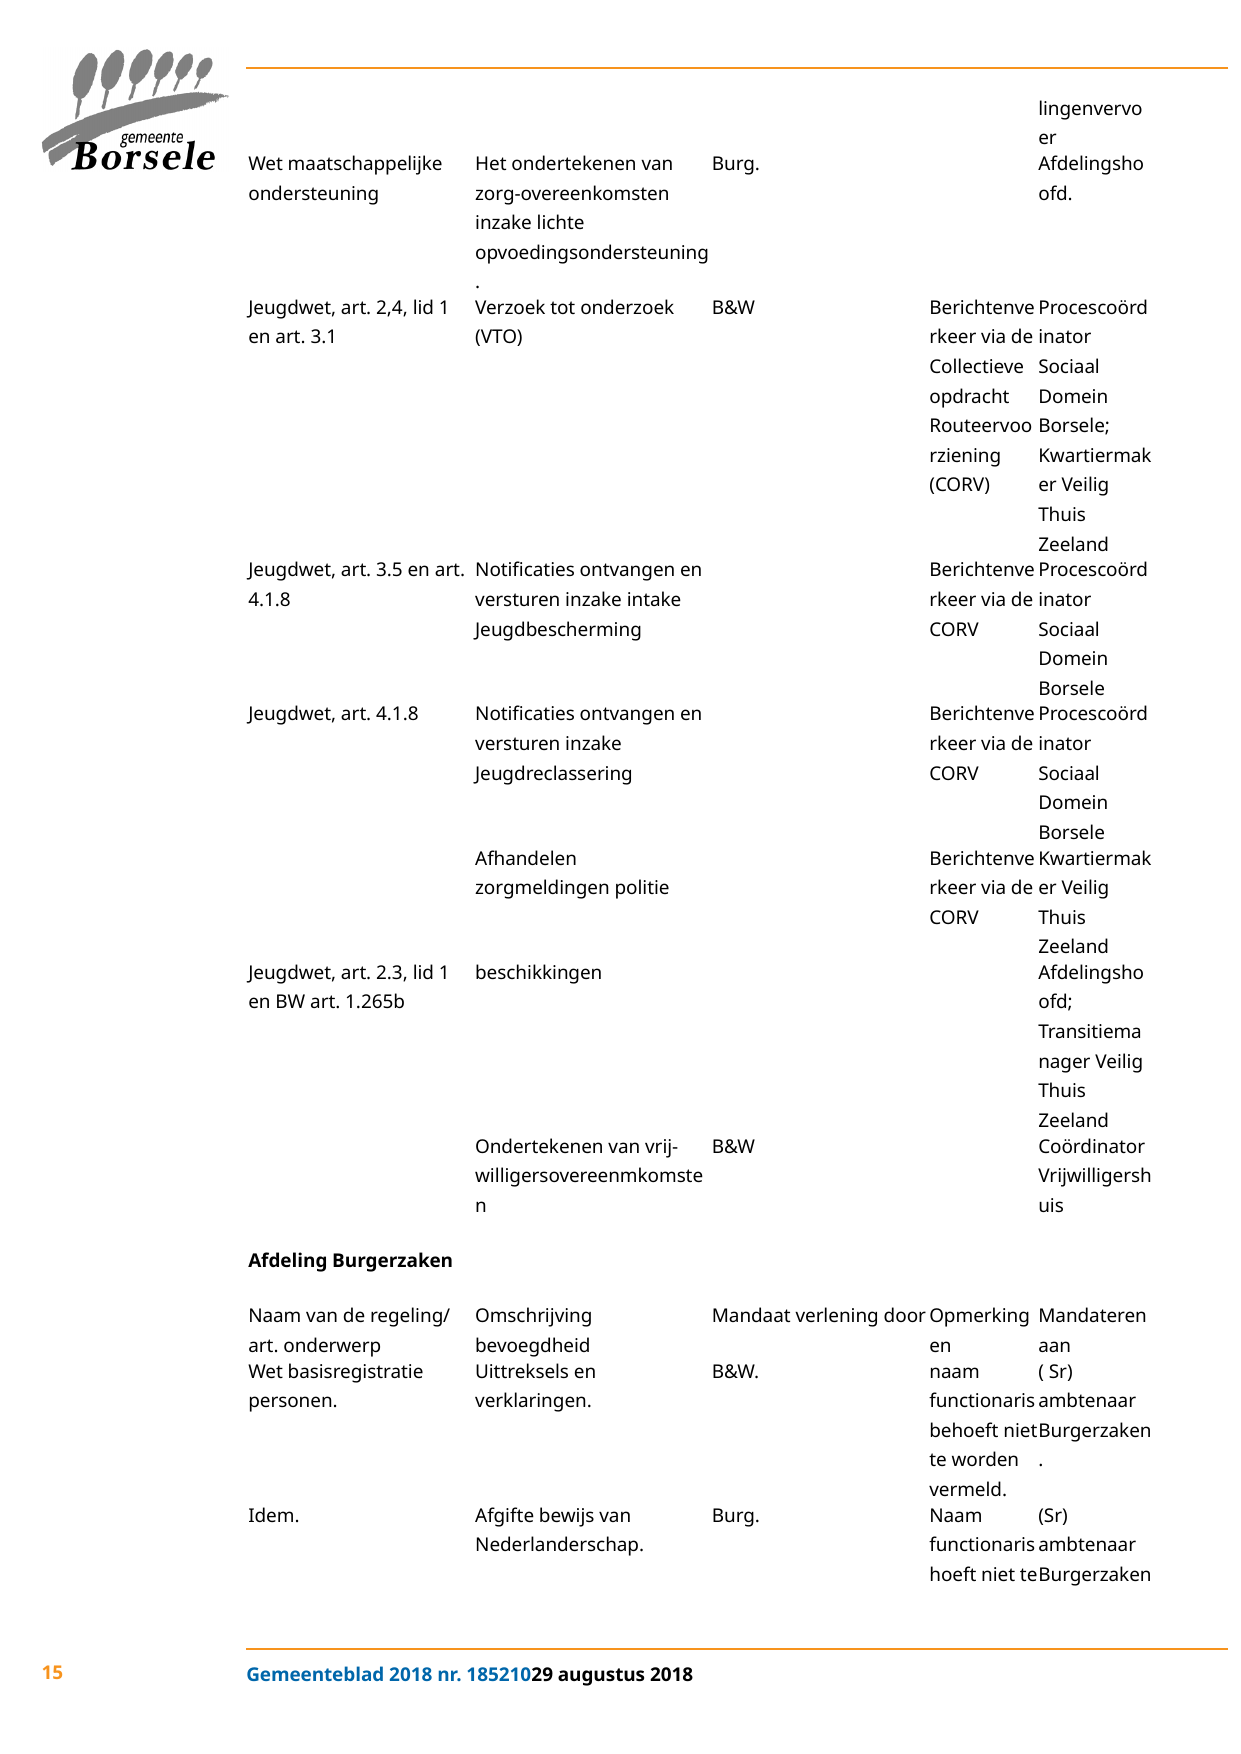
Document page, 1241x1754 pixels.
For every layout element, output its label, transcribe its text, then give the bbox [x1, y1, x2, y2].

table_cell B&W. [712, 1358, 929, 1502]
table_cell [248, 95, 475, 150]
table_cell Opmerkingen [929, 1303, 1038, 1358]
table_cell Afdelingshoofd. [1038, 150, 1152, 294]
table_cell Mandateren aan [1038, 1303, 1152, 1358]
table_cell [929, 1133, 1038, 1218]
table_cell Afdeling Burgerzaken [248, 1218, 1152, 1303]
table_cell Berichtenverkeer via de CORV [929, 701, 1038, 845]
table_cell Berichtenverkeer via de Collectieve opdracht Routeervoorziening (CORV) [929, 294, 1038, 557]
table_cell ( Sr) ambtenaar Burgerzaken. [1038, 1358, 1152, 1502]
picture [41, 47, 231, 172]
table_cell beschikkingen [475, 959, 712, 1133]
table_cell Kwartiermaker Veilig Thuis Zeeland [1038, 845, 1152, 959]
table_cell Berichtenverkeer via de CORV [929, 845, 1038, 959]
table_cell [929, 95, 1038, 150]
table_cell Procescoördinator Sociaal Domein Borsele [1038, 701, 1152, 845]
table_cell Wet maatschappelijke ondersteuning [248, 150, 475, 294]
table_cell naam functionaris behoeft niet te worden vermeld. [929, 1358, 1038, 1502]
table_cell [712, 95, 929, 150]
table_cell B&W [712, 294, 929, 557]
table_cell [712, 557, 929, 701]
table_cell Omschrijving bevoegdheid [475, 1303, 712, 1358]
table_cell Jeugdwet, art. 4.1.8 [248, 701, 475, 845]
table_cell Berichtenverkeer via de CORV [929, 557, 1038, 701]
table_cell Coördinator Vrijwilligershuis [1038, 1133, 1152, 1218]
table_cell Verzoek tot onderzoek (VTO) [475, 294, 712, 557]
table_cell Jeugdwet, art. 2.3, lid 1 en BW art. 1.265b [248, 959, 475, 1133]
table_cell Jeugdwet, art. 2,4, lid 1 en art. 3.1 [248, 294, 475, 557]
table_cell Afgifte bewijs van Nederlanderschap. [475, 1502, 712, 1587]
table_cell [929, 150, 1038, 294]
table_cell Notificaties ontvangen en versturen inzake intake Jeugdbescherming [475, 557, 712, 701]
table_cell Naam functionaris hoeft niet te [929, 1502, 1038, 1587]
table_cell [929, 959, 1038, 1133]
table_cell Naam van de regeling/ art. onderwerp [248, 1303, 475, 1358]
table_cell Afdelingshoofd; Transitiemanager Veilig Thuis Zeeland [1038, 959, 1152, 1133]
table_cell Afhandelen zorgmeldingen politie [475, 845, 712, 959]
table_cell (Sr) ambtenaar Burgerzaken [1038, 1502, 1152, 1587]
table_cell Het ondertekenen van zorg-overeenkomsten inzake lichte opvoedingsondersteuning. [475, 150, 712, 294]
table_cell B&W [712, 1133, 929, 1218]
table_cell Idem. [248, 1502, 475, 1587]
table_cell Uittreksels en verklaringen. [475, 1358, 712, 1502]
table_cell Notificaties ontvangen en versturen inzake Jeugdreclassering [475, 701, 712, 845]
table_cell Jeugdwet, art. 3.5 en art. 4.1.8 [248, 557, 475, 701]
table_cell Wet basisregistratie personen. [248, 1358, 475, 1502]
table_cell [712, 845, 929, 959]
table_cell Procescoördinator Sociaal Domein Borsele; Kwartiermaker Veilig Thuis Zeeland [1038, 294, 1152, 557]
table_cell [248, 1133, 475, 1218]
table_cell Burg. [712, 150, 929, 294]
table_cell [475, 95, 712, 150]
table_cell Burg. [712, 1502, 929, 1587]
table_cell lingenvervoer [1038, 95, 1152, 150]
table_cell [712, 701, 929, 845]
table_cell Procescoördinator Sociaal Domein Borsele [1038, 557, 1152, 701]
table_cell [712, 959, 929, 1133]
table_cell Mandaat verlening door [712, 1303, 929, 1358]
table_cell Ondertekenen van vrij-willigersovereenmkomsten [475, 1133, 712, 1218]
table_cell [248, 845, 475, 959]
